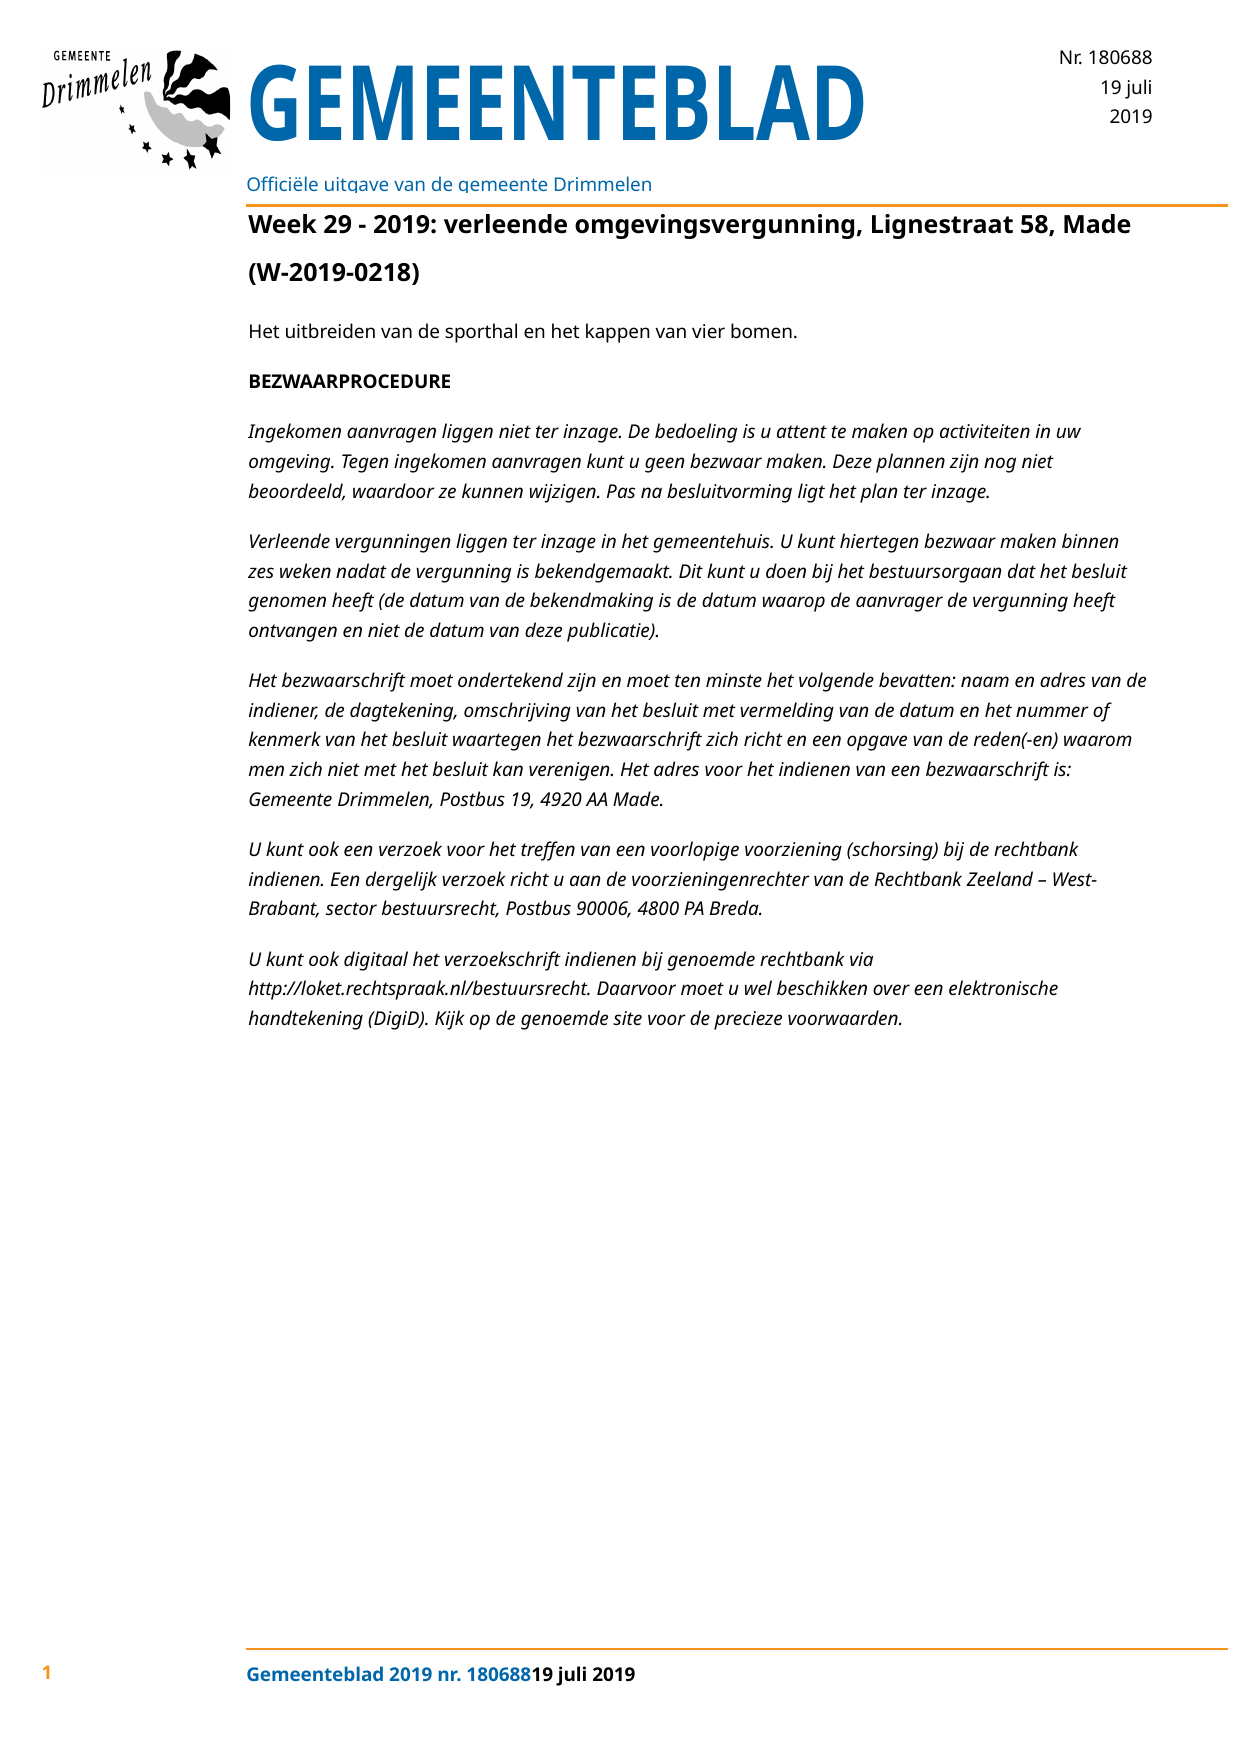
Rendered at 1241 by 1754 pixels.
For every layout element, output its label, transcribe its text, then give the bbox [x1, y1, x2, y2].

text BEZWAARPROCEDURE [248, 368, 1152, 394]
text Ingekomen aanvragen liggen niet ter inzage. De bedoeling is u attent te maken op activiteiten in uw omgeving. Tegen ingekomen aanvragen kunt u geen bezwaar maken. Deze plannen zijn nog niet beoordeeld, waardoor ze kunnen wijzigen. Pas na besluitvorming ligt het plan ter inzage. [248, 419, 1152, 504]
text U kunt ook digitaal het verzoekschrift indienen bij genoemde rechtbank via http://loket.rechtspraak.nl/bestuursrecht. Daarvoor moet u wel beschikken over een elektronische handtekening (DigiD). Kijk op de genoemde site voor de precieze voorwaarden. [248, 946, 1152, 1031]
text Het uitbreiden van de sporthal en het kappen van vier bomen. [248, 318, 1152, 344]
text Verleende vergunningen liggen ter inzage in het gemeentehuis. U kunt hiertegen bezwaar maken binnen zes weken nadat de vergunning is bekendgemaakt. Dit kunt u doen bij het bestuursorgaan dat het besluit genomen heeft (de datum van de bekendmaking is de datum waarop de aanvrager de vergunning heeft ontvangen en niet de datum van deze publicatie). [248, 528, 1152, 643]
text Het bezwaarschrift moet ondertekend zijn en moet ten minste het volgende bevatten: naam en adres van de indiener, de dagtekening, omschrijving van het besluit met vermelding van de datum en het nummer of kenmerk van het besluit waartegen het bezwaarschrift zich richt en een opgave van de reden(-en) waarom men zich niet met het besluit kan verenigen. Het adres voor het indienen van een bezwaarschrift is: Gemeente Drimmelen, Postbus 19, 4920 AA Made. [248, 667, 1152, 812]
picture [41, 47, 231, 172]
text U kunt ook een verzoek voor het treffen van een voorlopige voorziening (schorsing) bij de rechtbank indienen. Een dergelijk verzoek richt u aan de voorzieningenrechter van de Rechtbank Zeeland – West-Brabant, sector bestuursrecht, Postbus 90006, 4800 PA Breda. [248, 836, 1152, 921]
text Week 29 - 2019: verleende omgevingsvergunning, Lignestraat 58, Made (W-2019-0218) [248, 207, 1152, 288]
